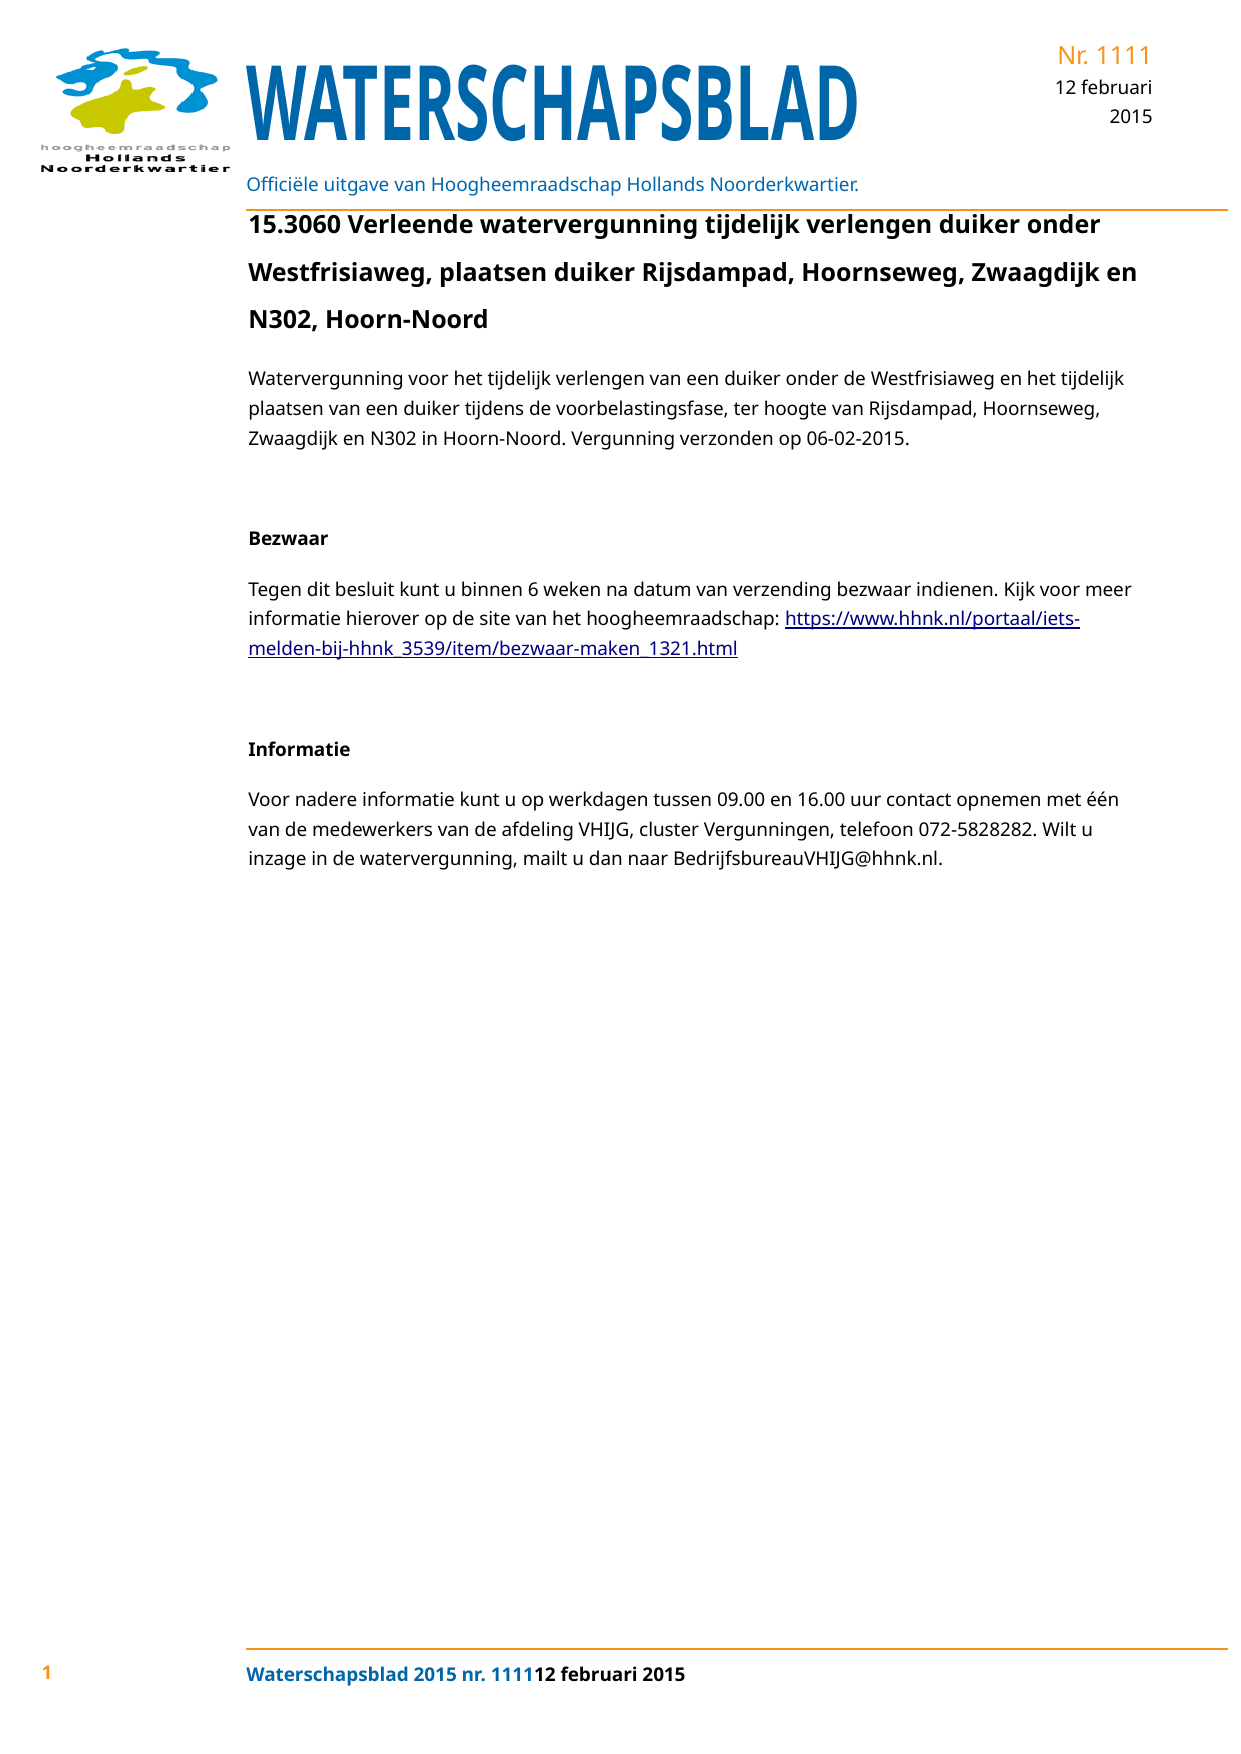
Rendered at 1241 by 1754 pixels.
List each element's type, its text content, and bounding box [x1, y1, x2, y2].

text Informatie [248, 736, 1152, 762]
text Voor nadere informatie kunt u op werkdagen tussen 09.00 en 16.00 uur contact opnemen met één van de medewerkers van de afdeling VHIJG, cluster Vergunningen, telefoon 072-5828282. Wilt u inzage in de watervergunning, mailt u dan naar BedrijfsbureauVHIJG@hhnk.nl. [248, 786, 1152, 871]
text Tegen dit besluit kunt u binnen 6 weken na datum van verzending bezwaar indienen. Kijk voor meer informatie hierover op de site van het hoogheemraadschap: https://www.hhnk.nl/portaal/iets-melden-bij-hhnk_3539/item/bezwaar-maken_1321.html [248, 576, 1152, 661]
text Bezwaar [248, 526, 1152, 551]
picture [41, 47, 231, 172]
text Watervergunning voor het tijdelijk verlengen van een duiker onder de Westfrisiaweg en het tijdelijk plaatsen van een duiker tijdens de voorbelastingsfase, ter hoogte van Rijsdampad, Hoornseweg, Zwaagdijk en N302 in Hoorn-Noord. Vergunning verzonden op 06-02-2015. [248, 366, 1152, 450]
text 15.3060 Verleende watervergunning tijdelijk verlengen duiker onder Westfrisiaweg, plaatsen duiker Rijsdampad, Hoornseweg, Zwaagdijk en N302, Hoorn-Noord [248, 211, 1152, 336]
